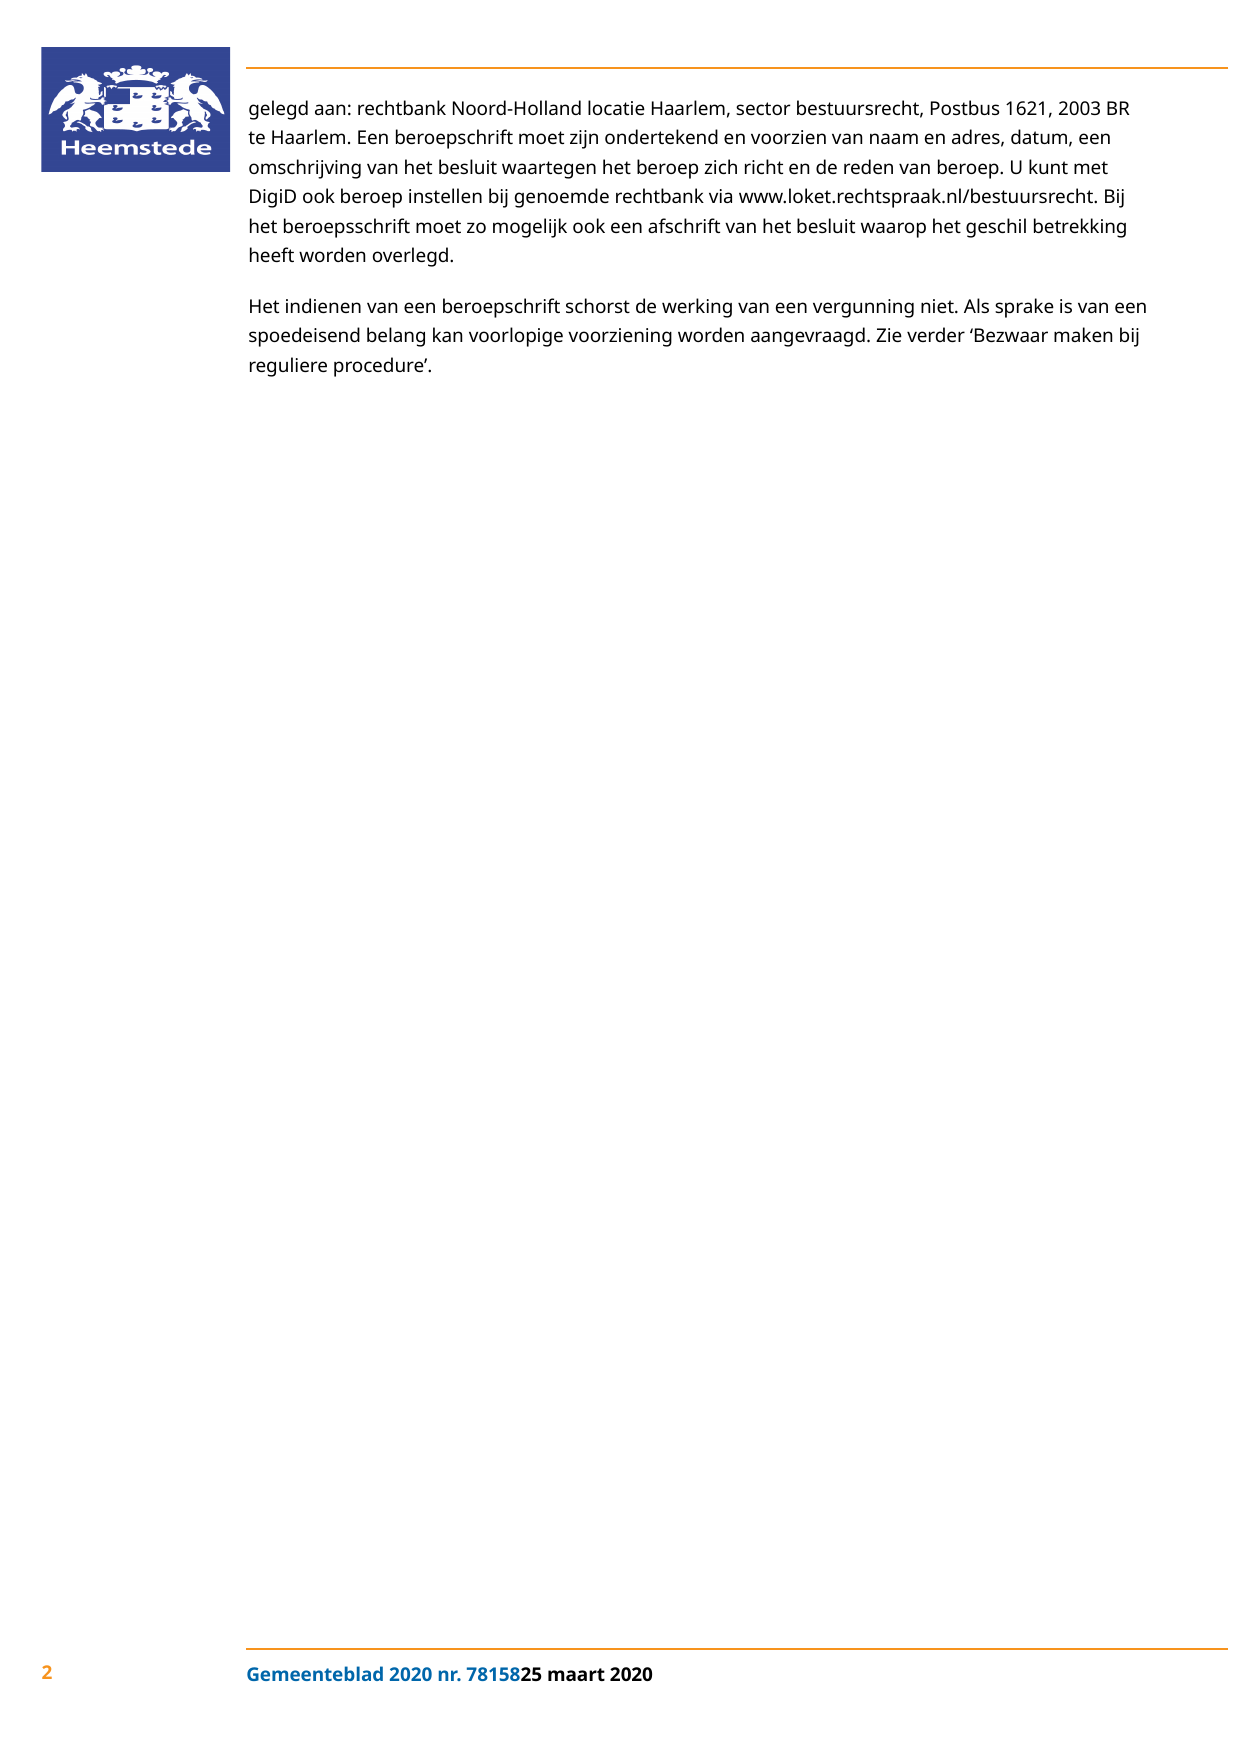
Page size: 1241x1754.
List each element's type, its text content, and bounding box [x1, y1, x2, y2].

text Het indienen van een beroepschrift schorst de werking van een vergunning niet. Als sprake is van een spoedeisend belang kan voorlopige voorziening worden aangevraagd. Zie verder ‘Bezwaar maken bij reguliere procedure’. [248, 293, 1152, 378]
picture [41, 47, 231, 172]
text gelegd aan: rechtbank Noord-Holland locatie Haarlem, sector bestuursrecht, Postbus 1621, 2003 BR te Haarlem. Een beroepschrift moet zijn ondertekend en voorzien van naam en adres, datum, een omschrijving van het besluit waartegen het beroep zich richt en de reden van beroep. U kunt met DigiD ook beroep instellen bij genoemde rechtbank via www.loket.rechtspraak.nl/bestuursrecht. Bij het beroepsschrift moet zo mogelijk ook een afschrift van het besluit waarop het geschil betrekking heeft worden overlegd. [248, 95, 1152, 268]
